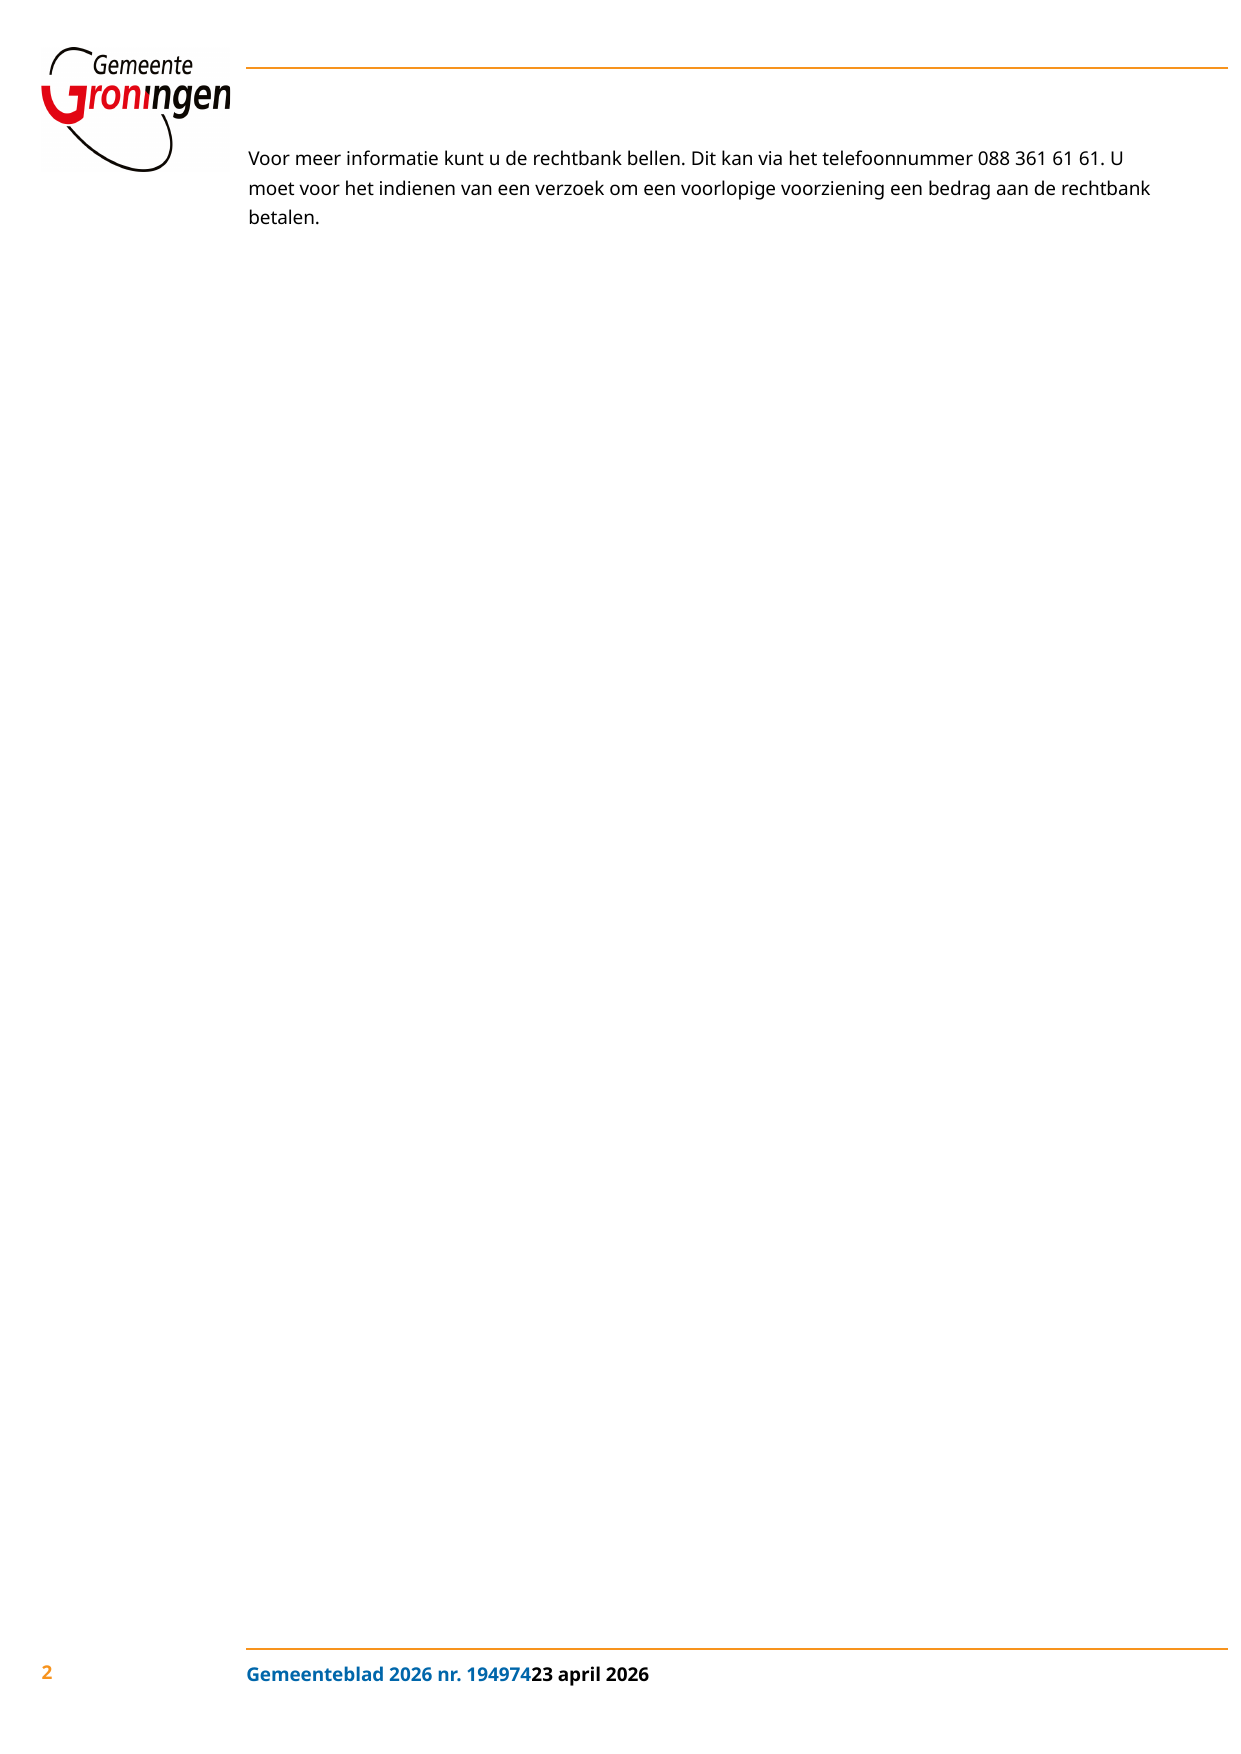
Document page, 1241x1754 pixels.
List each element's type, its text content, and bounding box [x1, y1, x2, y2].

text Voor meer informatie kunt u de rechtbank bellen. Dit kan via het telefoonnummer 088 361 61 61. U moet voor het indienen van een verzoek om een voorlopige voorziening een bedrag aan de rechtbank betalen. [248, 145, 1152, 230]
picture [41, 47, 231, 172]
